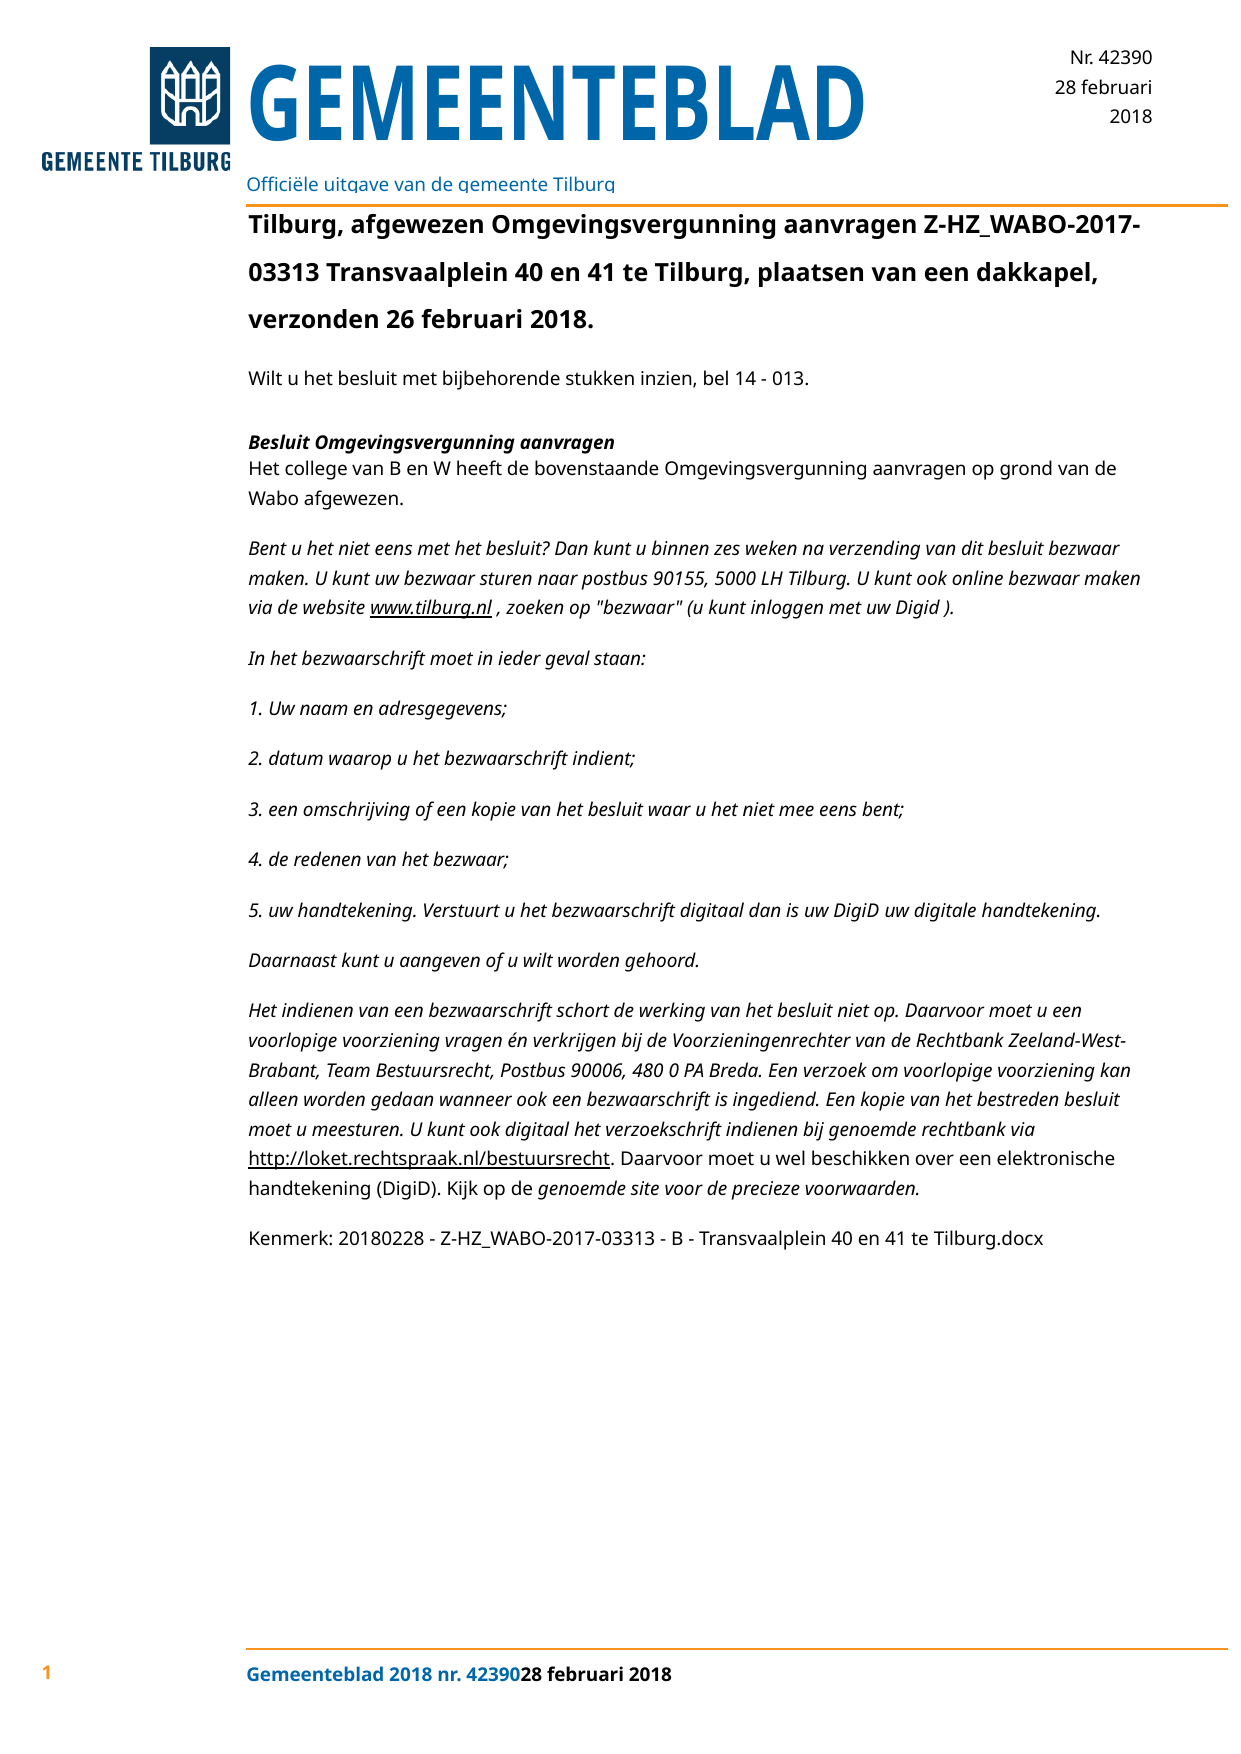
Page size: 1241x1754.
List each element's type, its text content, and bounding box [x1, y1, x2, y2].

picture [41, 47, 231, 172]
text Daarnaast kunt u aangeven of u wilt worden gehoord. [248, 947, 1152, 973]
text 2. datum waarop u het bezwaarschrift indient; [248, 746, 1152, 771]
text Het college van B en W heeft de bovenstaande Omgevingsvergunning aanvragen op grond van de Wabo afgewezen. [248, 455, 1152, 511]
text 1. Uw naam en adresgegevens; [248, 695, 1152, 721]
text Wilt u het besluit met bijbehorende stukken inzien, bel 14 - 013. [248, 366, 1152, 391]
text 3. een omschrijving of een kopie van het besluit waar u het niet mee eens bent; [248, 796, 1152, 822]
text Besluit Omgevingsvergunning aanvragen [248, 429, 1152, 455]
text Het indienen van een bezwaarschrift schort de werking van het besluit niet op. Daarvoor moet u een voorlopige voorziening vragen én verkrijgen bij de Voorzieningenrechter van de Rechtbank Zeeland-West-Brabant, Team Bestuursrecht, Postbus 90006, 480 0 PA Breda. Een verzoek om voorlopige voorziening kan alleen worden gedaan wanneer ook een bezwaarschrift is ingediend. Een kopie van het bestreden besluit moet u meesturen. U kunt ook digitaal het verzoekschrift indienen bij genoemde rechtbank via http://loket.rechtspraak.nl/bestuursrecht. Daarvoor moet u wel beschikken over een elektronische handtekening (DigiD). Kijk op de genoemde site voor de precieze voorwaarden. [248, 998, 1152, 1201]
text In het bezwaarschrift moet in ieder geval staan: [248, 645, 1152, 671]
text Kenmerk: 20180228 - Z-HZ_WABO-2017-03313 - B - Transvaalplein 40 en 41 te Tilburg.docx [248, 1226, 1152, 1251]
text 5. uw handtekening. Verstuurt u het bezwaarschrift digitaal dan is uw DigiD uw digitale handtekening. [248, 897, 1152, 923]
text Tilburg, afgewezen Omgevingsvergunning aanvragen Z-HZ_WABO-2017-03313 Transvaalplein 40 en 41 te Tilburg, plaatsen van een dakkapel, verzonden 26 februari 2018. [248, 207, 1152, 336]
text Bent u het niet eens met het besluit? Dan kunt u binnen zes weken na verzending van dit besluit bezwaar maken. U kunt uw bezwaar sturen naar postbus 90155, 5000 LH Tilburg. U kunt ook online bezwaar maken via de website www.tilburg.nl , zoeken op "bezwaar" (u kunt inloggen met uw Digid ). [248, 535, 1152, 620]
text 4. de redenen van het bezwaar; [248, 846, 1152, 872]
